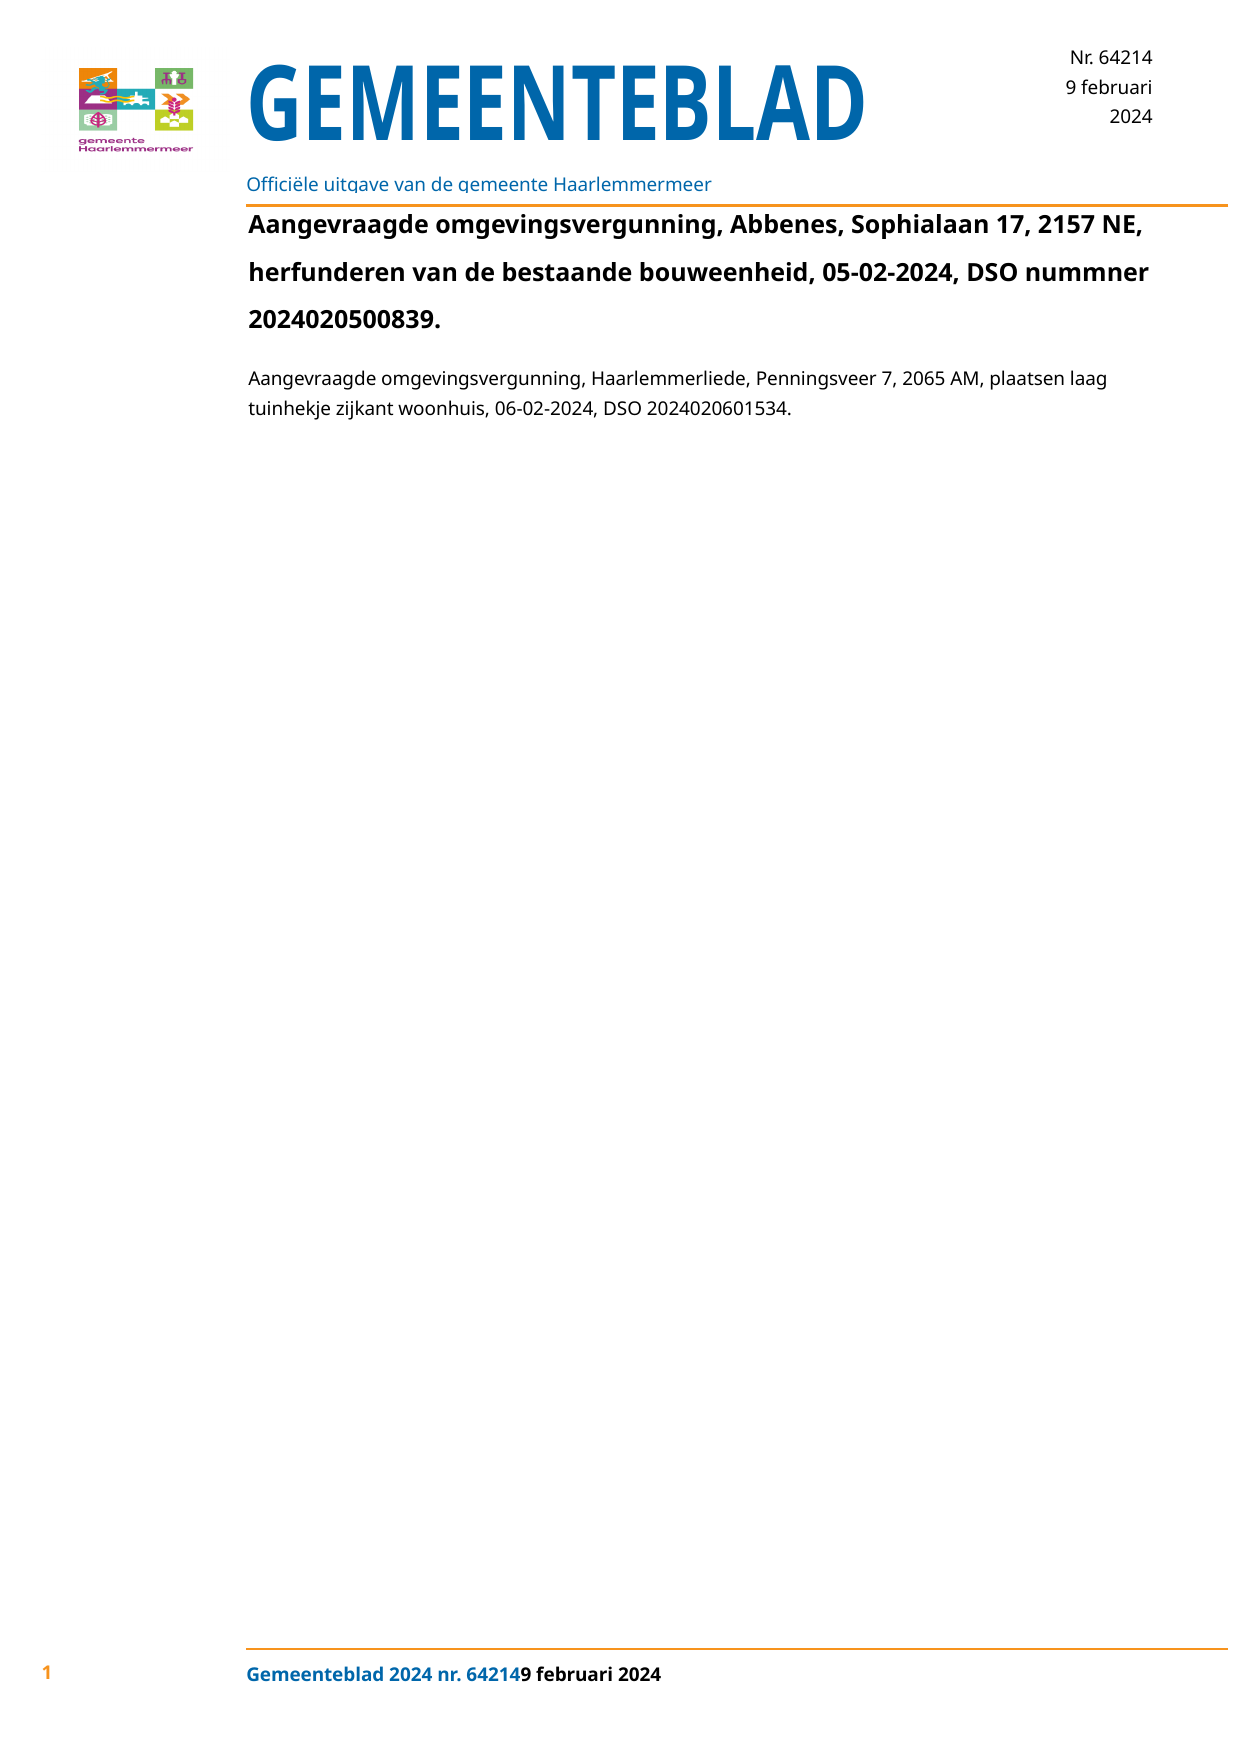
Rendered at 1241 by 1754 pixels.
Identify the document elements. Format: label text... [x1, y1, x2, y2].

text Aangevraagde omgevingsvergunning, Abbenes, Sophialaan 17, 2157 NE, herfunderen van de bestaande bouweenheid, 05-02-2024, DSO nummner 2024020500839. [248, 207, 1152, 336]
text Aangevraagde omgevingsvergunning, Haarlemmerliede, Penningsveer 7, 2065 AM, plaatsen laag tuinhekje zijkant woonhuis, 06-02-2024, DSO 2024020601534. [248, 366, 1152, 421]
picture [41, 47, 231, 172]
